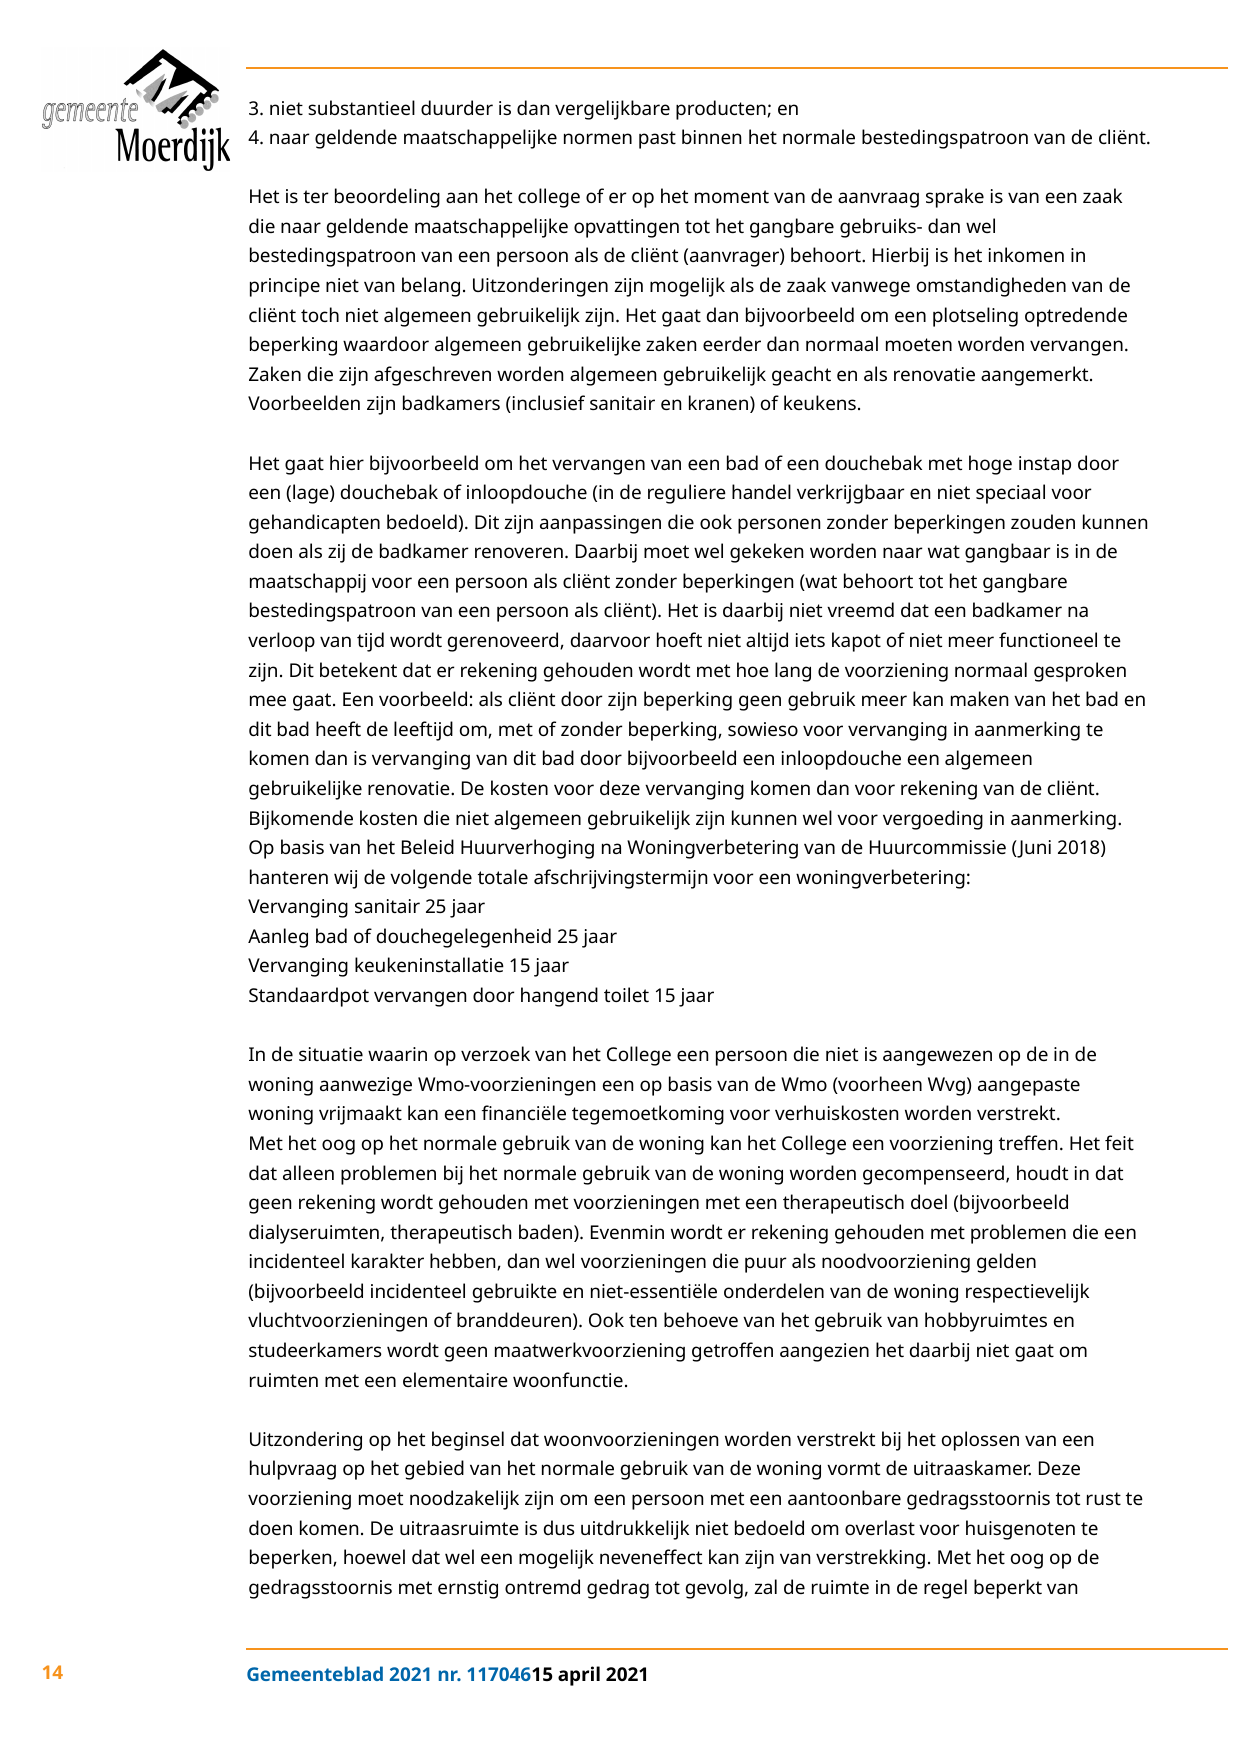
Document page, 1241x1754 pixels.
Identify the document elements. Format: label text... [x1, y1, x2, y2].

text 3. niet substantieel duurder is dan vergelijkbare producten; en [248, 95, 1152, 121]
text Standaardpot vervangen door hangend toilet 15 jaar [248, 982, 1152, 1008]
text Vervanging keukeninstallatie 15 jaar [248, 953, 1152, 978]
text Het gaat hier bijvoorbeeld om het vervangen van een bad of een douchebak met hoge instap door een (lage) douchebak of inloopdouche (in de reguliere handel verkrijgbaar en niet speciaal voor gehandicapten bedoeld). Dit zijn aanpassingen die ook personen zonder beperkingen zouden kunnen doen als zij de badkamer renoveren. Daarbij moet wel gekeken worden naar wat gangbaar is in de maatschappij voor een persoon als cliënt zonder beperkingen (wat behoort tot het gangbare bestedingspatroon van een persoon als cliënt). Het is daarbij niet vreemd dat een badkamer na verloop van tijd wordt gerenoveerd, daarvoor hoeft niet altijd iets kapot of niet meer functioneel te zijn. Dit betekent dat er rekening gehouden wordt met hoe lang de voorziening normaal gesproken mee gaat. Een voorbeeld: als cliënt door zijn beperking geen gebruik meer kan maken van het bad en dit bad heeft de leeftijd om, met of zonder beperking, sowieso voor vervanging in aanmerking te komen dan is vervanging van dit bad door bijvoorbeeld een inloopdouche een algemeen gebruikelijke renovatie. De kosten voor deze vervanging komen dan voor rekening van de cliënt. Bijkomende kosten die niet algemeen gebruikelijk zijn kunnen wel voor vergoeding in aanmerking. Op basis van het Beleid Huurverhoging na Woningverbetering van de Huurcommissie (Juni 2018) hanteren wij de volgende totale afschrijvingstermijn voor een woningverbetering: [248, 450, 1152, 890]
text Het is ter beoordeling aan het college of er op het moment van de aanvraag sprake is van een zaak die naar geldende maatschappelijke opvattingen tot het gangbare gebruiks- dan wel bestedingspatroon van een persoon als de cliënt (aanvrager) behoort. Hierbij is het inkomen in principe niet van belang. Uitzonderingen zijn mogelijk als de zaak vanwege omstandigheden van de cliënt toch niet algemeen gebruikelijk zijn. Het gaat dan bijvoorbeeld om een plotseling optredende beperking waardoor algemeen gebruikelijke zaken eerder dan normaal moeten worden vervangen. Zaken die zijn afgeschreven worden algemeen gebruikelijk geacht en als renovatie aangemerkt. Voorbeelden zijn badkamers (inclusief sanitair en kranen) of keukens. [248, 183, 1152, 416]
text 4. naar geldende maatschappelijke normen past binnen het normale bestedingspatroon van de cliënt. [248, 124, 1152, 150]
text In de situatie waarin op verzoek van het College een persoon die niet is aangewezen op de in de woning aanwezige Wmo-voorzieningen een op basis van de Wmo (voorheen Wvg) aangepaste woning vrijmaakt kan een financiële tegemoetkoming voor verhuiskosten worden verstrekt. [248, 1041, 1152, 1126]
text Uitzondering op het beginsel dat woonvoorzieningen worden verstrekt bij het oplossen van een hulpvraag op het gebied van het normale gebruik van de woning vormt de uitraaskamer. Deze voorziening moet noodzakelijk zijn om een persoon met een aantoonbare gedragsstoornis tot rust te doen komen. De uitraasruimte is dus uitdrukkelijk niet bedoeld om overlast voor huisgenoten te beperken, hoewel dat wel een mogelijk neveneffect kan zijn van verstrekking. Met het oog op de gedragsstoornis met ernstig ontremd gedrag tot gevolg, zal de ruimte in de regel beperkt van [248, 1426, 1152, 1600]
text Vervanging sanitair 25 jaar [248, 893, 1152, 919]
text Aanleg bad of douchegelegenheid 25 jaar [248, 923, 1152, 949]
text Met het oog op het normale gebruik van de woning kan het College een voorziening treffen. Het feit dat alleen problemen bij het normale gebruik van de woning worden gecompenseerd, houdt in dat geen rekening wordt gehouden met voorzieningen met een therapeutisch doel (bijvoorbeeld dialyseruimten, therapeutisch baden). Evenmin wordt er rekening gehouden met problemen die een incidenteel karakter hebben, dan wel voorzieningen die puur als noodvoorziening gelden (bijvoorbeeld incidenteel gebruikte en niet-essentiële onderdelen van de woning respectievelijk vluchtvoorzieningen of branddeuren). Ook ten behoeve van het gebruik van hobbyruimtes en studeerkamers wordt geen maatwerkvoorziening getroffen aangezien het daarbij niet gaat om ruimten met een elementaire woonfunctie. [248, 1130, 1152, 1393]
picture [41, 47, 231, 172]
